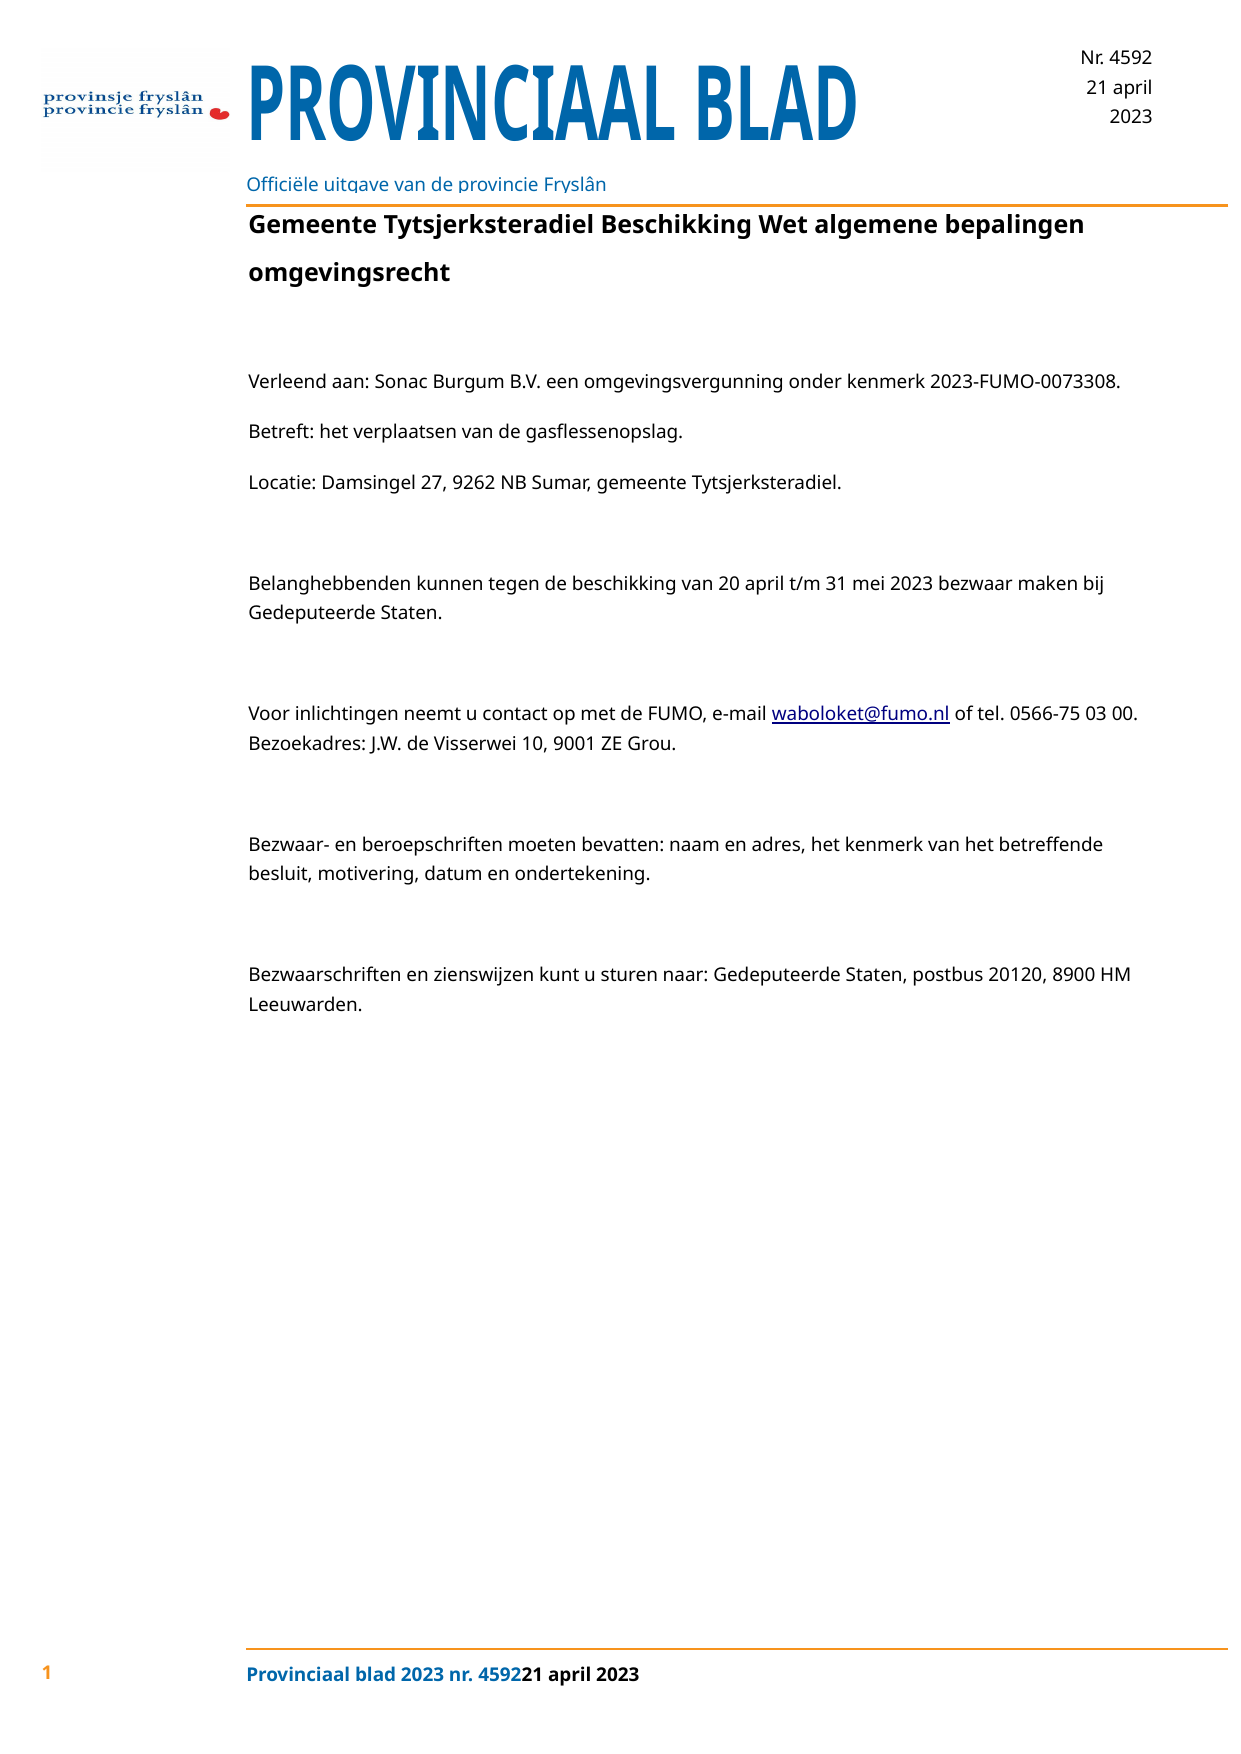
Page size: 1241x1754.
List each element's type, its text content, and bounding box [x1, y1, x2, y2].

picture [41, 47, 231, 172]
text Verleend aan: Sonac Burgum B.V. een omgevingsvergunning onder kenmerk 2023-FUMO-0073308. [248, 368, 1152, 394]
text Belanghebbenden kunnen tegen de beschikking van 20 april t/m 31 mei 2023 bezwaar maken bij Gedeputeerde Staten. [248, 570, 1152, 625]
text Bezwaar- en beroepschriften moeten bevatten: naam en adres, het kenmerk van het betreffende besluit, motivering, datum en ondertekening. [248, 831, 1152, 886]
text Gemeente Tytsjerksteradiel Beschikking Wet algemene bepalingen omgevingsrecht [248, 207, 1152, 288]
text Voor inlichtingen neemt u contact op met de FUMO, e-mail waboloket@fumo.nl of tel. 0566-75 03 00. Bezoekadres: J.W. de Visserwei 10, 9001 ZE Grou. [248, 700, 1152, 756]
text Bezwaarschriften en zienswijzen kunt u sturen naar: Gedeputeerde Staten, postbus 20120, 8900 HM Leeuwarden. [248, 961, 1152, 1017]
text Locatie: Damsingel 27, 9262 NB Sumar, gemeente Tytsjerksteradiel. [248, 469, 1152, 495]
text Betreft: het verplaatsen van de gasflessenopslag. [248, 419, 1152, 444]
